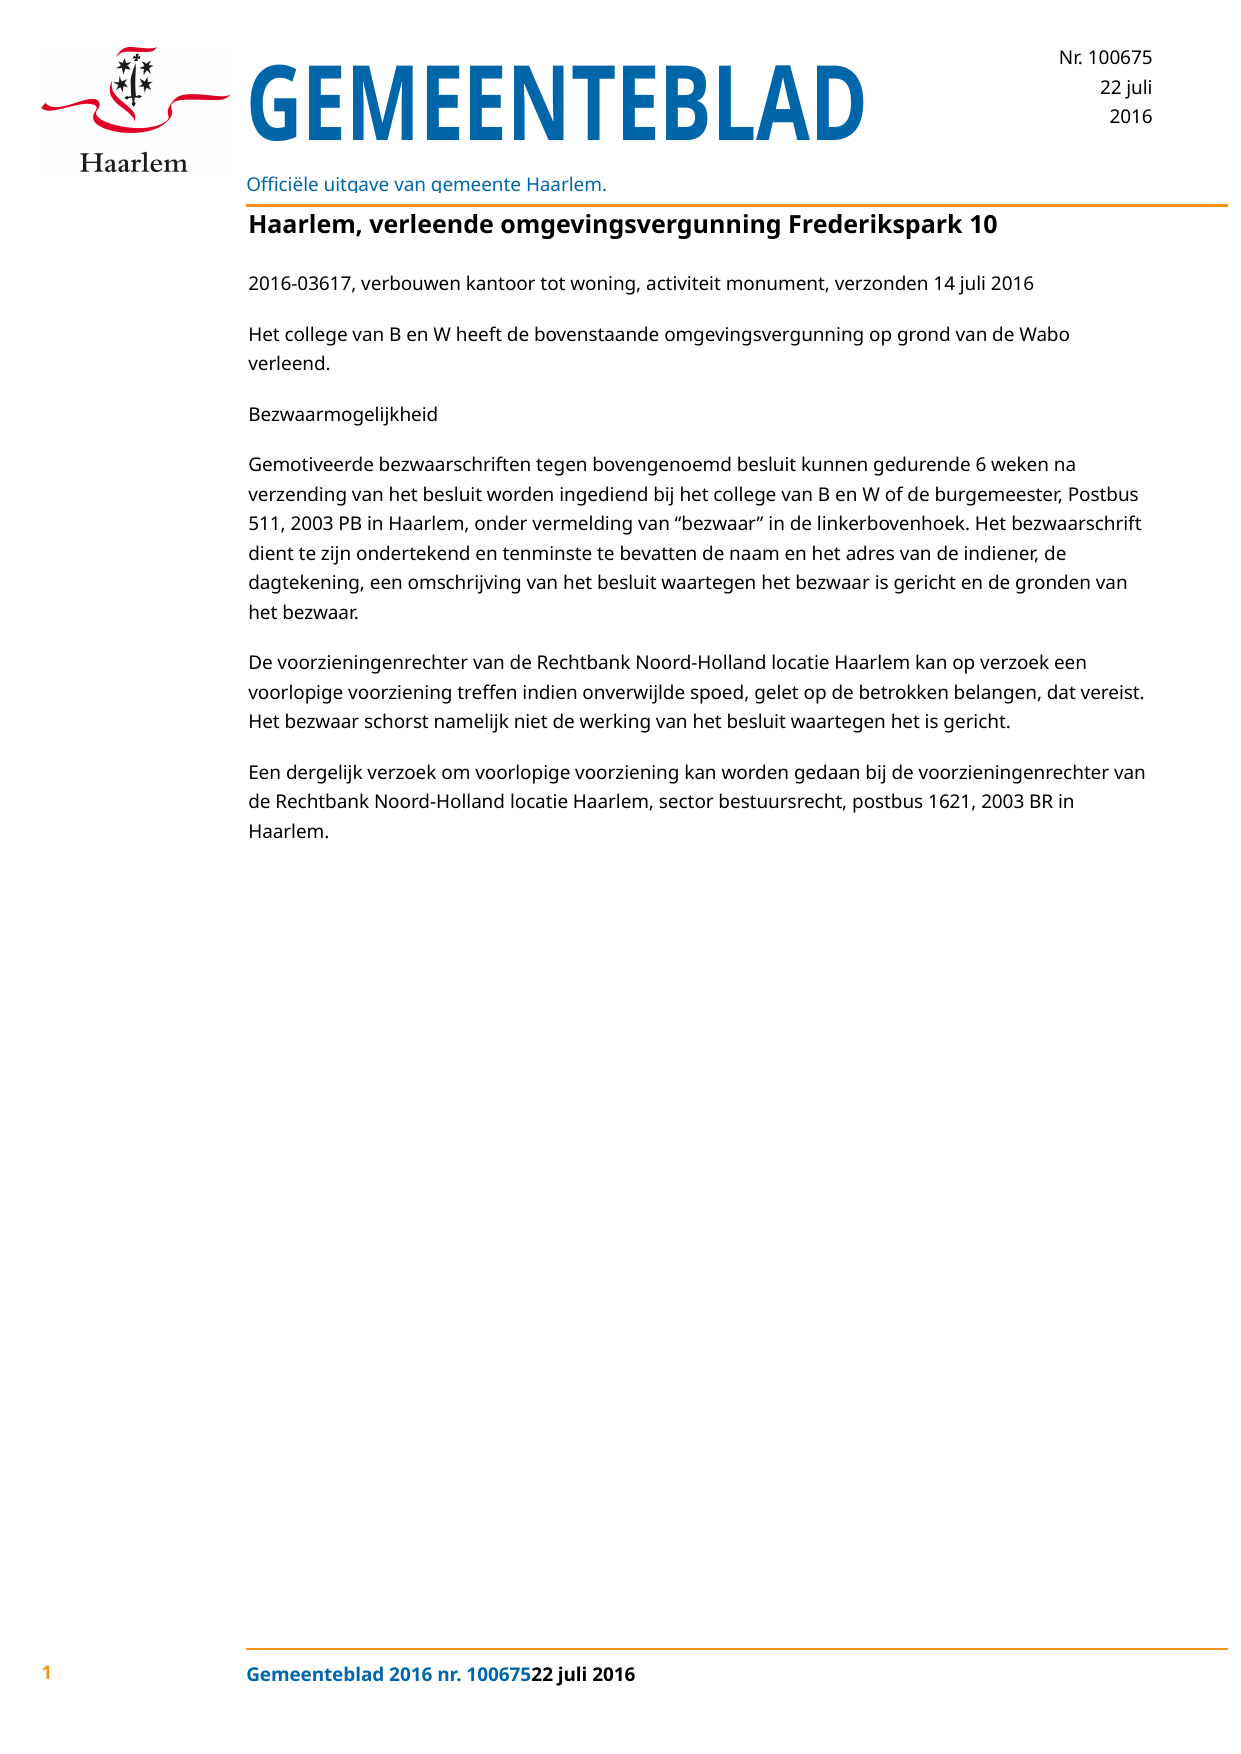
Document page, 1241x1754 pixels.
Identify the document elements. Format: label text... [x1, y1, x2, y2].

text De voorzieningenrechter van de Rechtbank Noord-Holland locatie Haarlem kan op verzoek een voorlopige voorziening treffen indien onverwijlde spoed, gelet op de betrokken belangen, dat vereist. Het bezwaar schorst namelijk niet de werking van het besluit waartegen het is gericht. [248, 649, 1152, 734]
text 2016-03617, verbouwen kantoor tot woning, activiteit monument, verzonden 14 juli 2016 [248, 270, 1152, 296]
text Haarlem, verleende omgevingsvergunning Frederikspark 10 [248, 207, 1152, 241]
text Bezwaarmogelijkheid [248, 401, 1152, 426]
text Het college van B en W heeft de bovenstaande omgevingsvergunning op grond van de Wabo verleend. [248, 321, 1152, 376]
text Een dergelijk verzoek om voorlopige voorziening kan worden gedaan bij de voorzieningenrechter van de Rechtbank Noord-Holland locatie Haarlem, sector bestuursrecht, postbus 1621, 2003 BR in Haarlem. [248, 759, 1152, 844]
text Gemotiveerde bezwaarschriften tegen bovengenoemd besluit kunnen gedurende 6 weken na verzending van het besluit worden ingediend bij het college van B en W of de burgemeester, Postbus 511, 2003 PB in Haarlem, onder vermelding van “bezwaar” in de linkerbovenhoek. Het bezwaarschrift dient te zijn ondertekend en tenminste te bevatten de naam en het adres van de indiener, de dagtekening, een omschrijving van het besluit waartegen het bezwaar is gericht en de gronden van het bezwaar. [248, 451, 1152, 625]
picture [41, 47, 231, 172]
